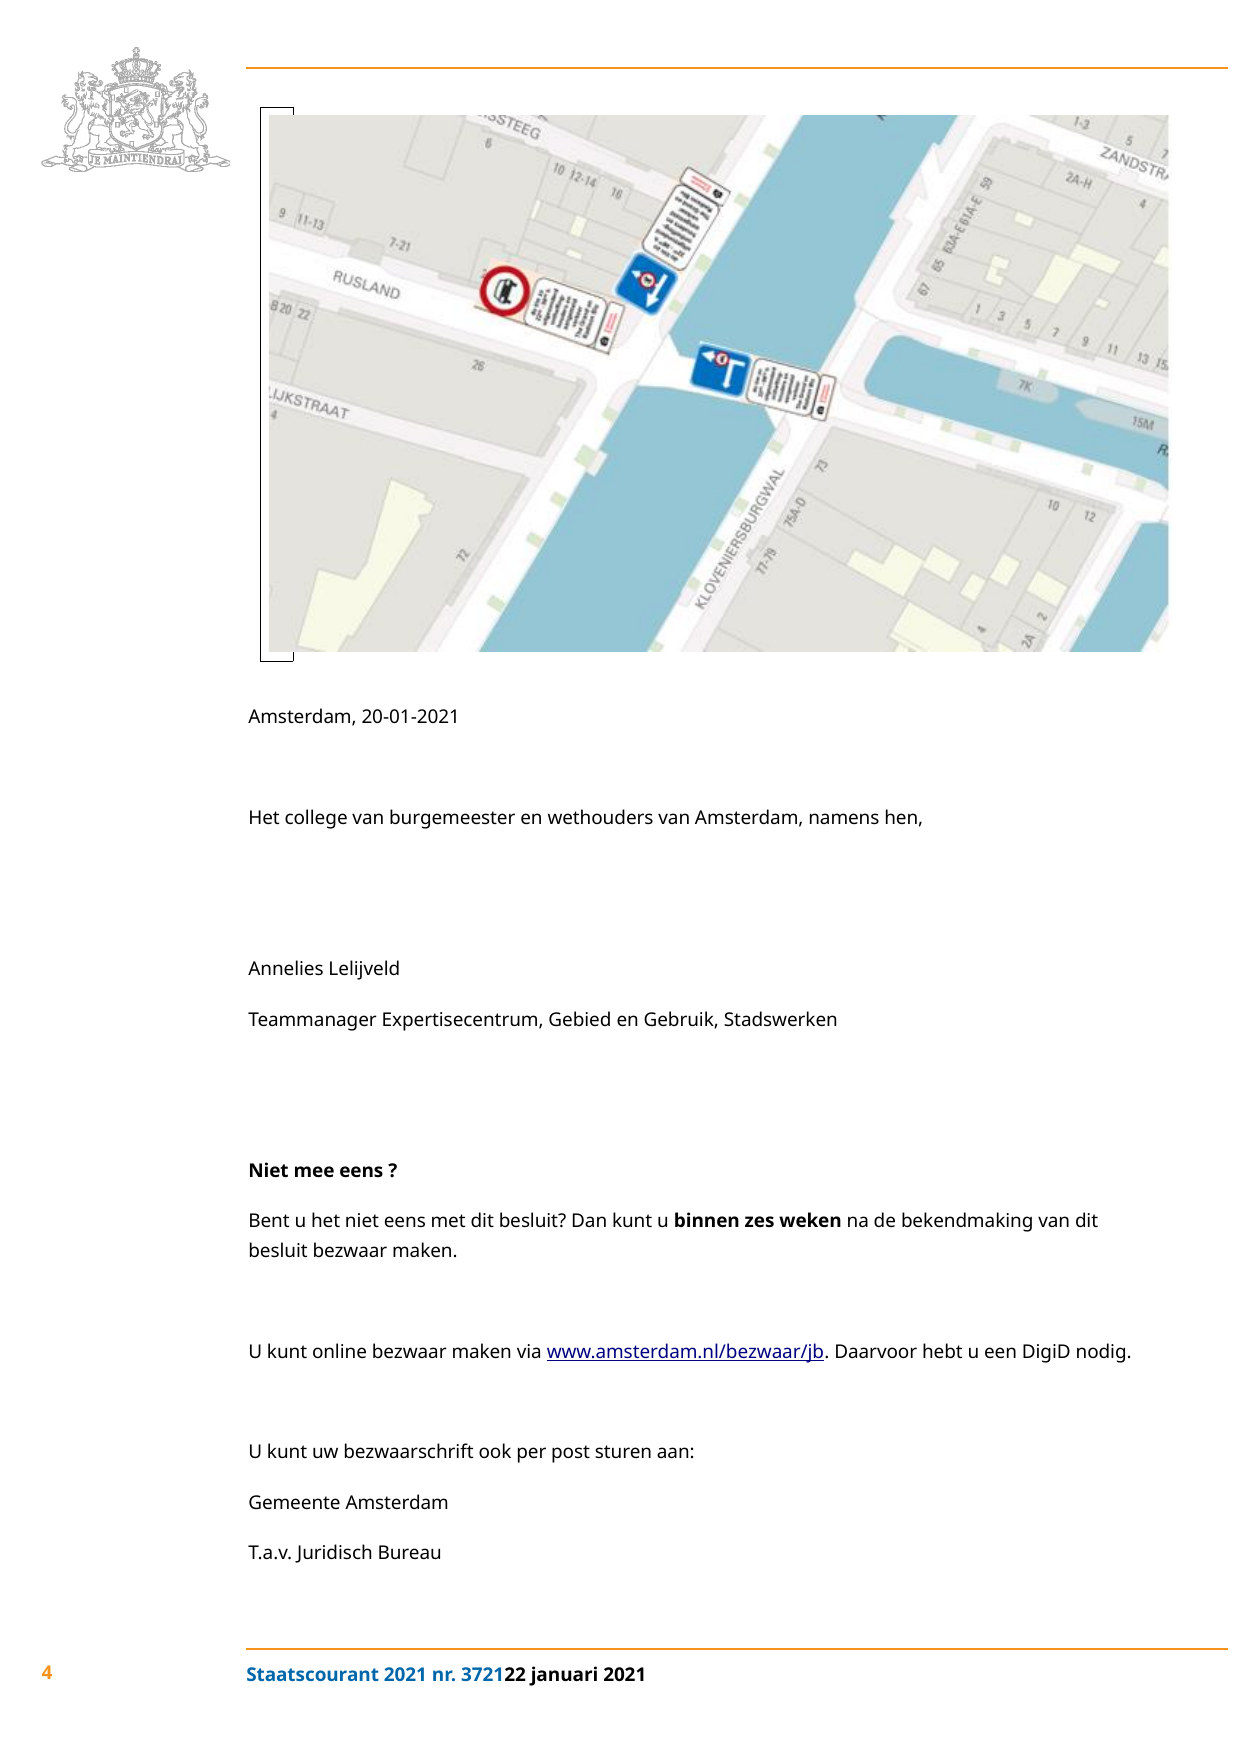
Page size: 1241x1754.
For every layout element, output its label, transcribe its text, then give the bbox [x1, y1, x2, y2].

text Gemeente Amsterdam [248, 1489, 1152, 1515]
text Bent u het niet eens met dit besluit? Dan kunt u binnen zes weken na de bekendmaking van dit besluit bezwaar maken. [248, 1207, 1152, 1263]
picture [41, 47, 231, 172]
text Het college van burgemeester en wethouders van Amsterdam, namens hen, [248, 804, 1152, 830]
picture [268, 115, 1173, 652]
text U kunt online bezwaar maken via www.amsterdam.nl/bezwaar/jb. Daarvoor hebt u een DigiD nodig. [248, 1338, 1152, 1363]
text Annelies Lelijveld [248, 955, 1152, 981]
text U kunt uw bezwaarschrift ook per post sturen aan: [248, 1439, 1152, 1464]
text Niet mee eens ? [248, 1157, 1152, 1183]
text Teammanager Expertisecentrum, Gebied en Gebruik, Stadswerken [248, 1006, 1152, 1031]
text Amsterdam, 20-01-2021 [248, 703, 1152, 729]
text T.a.v. Juridisch Bureau [248, 1539, 1152, 1565]
